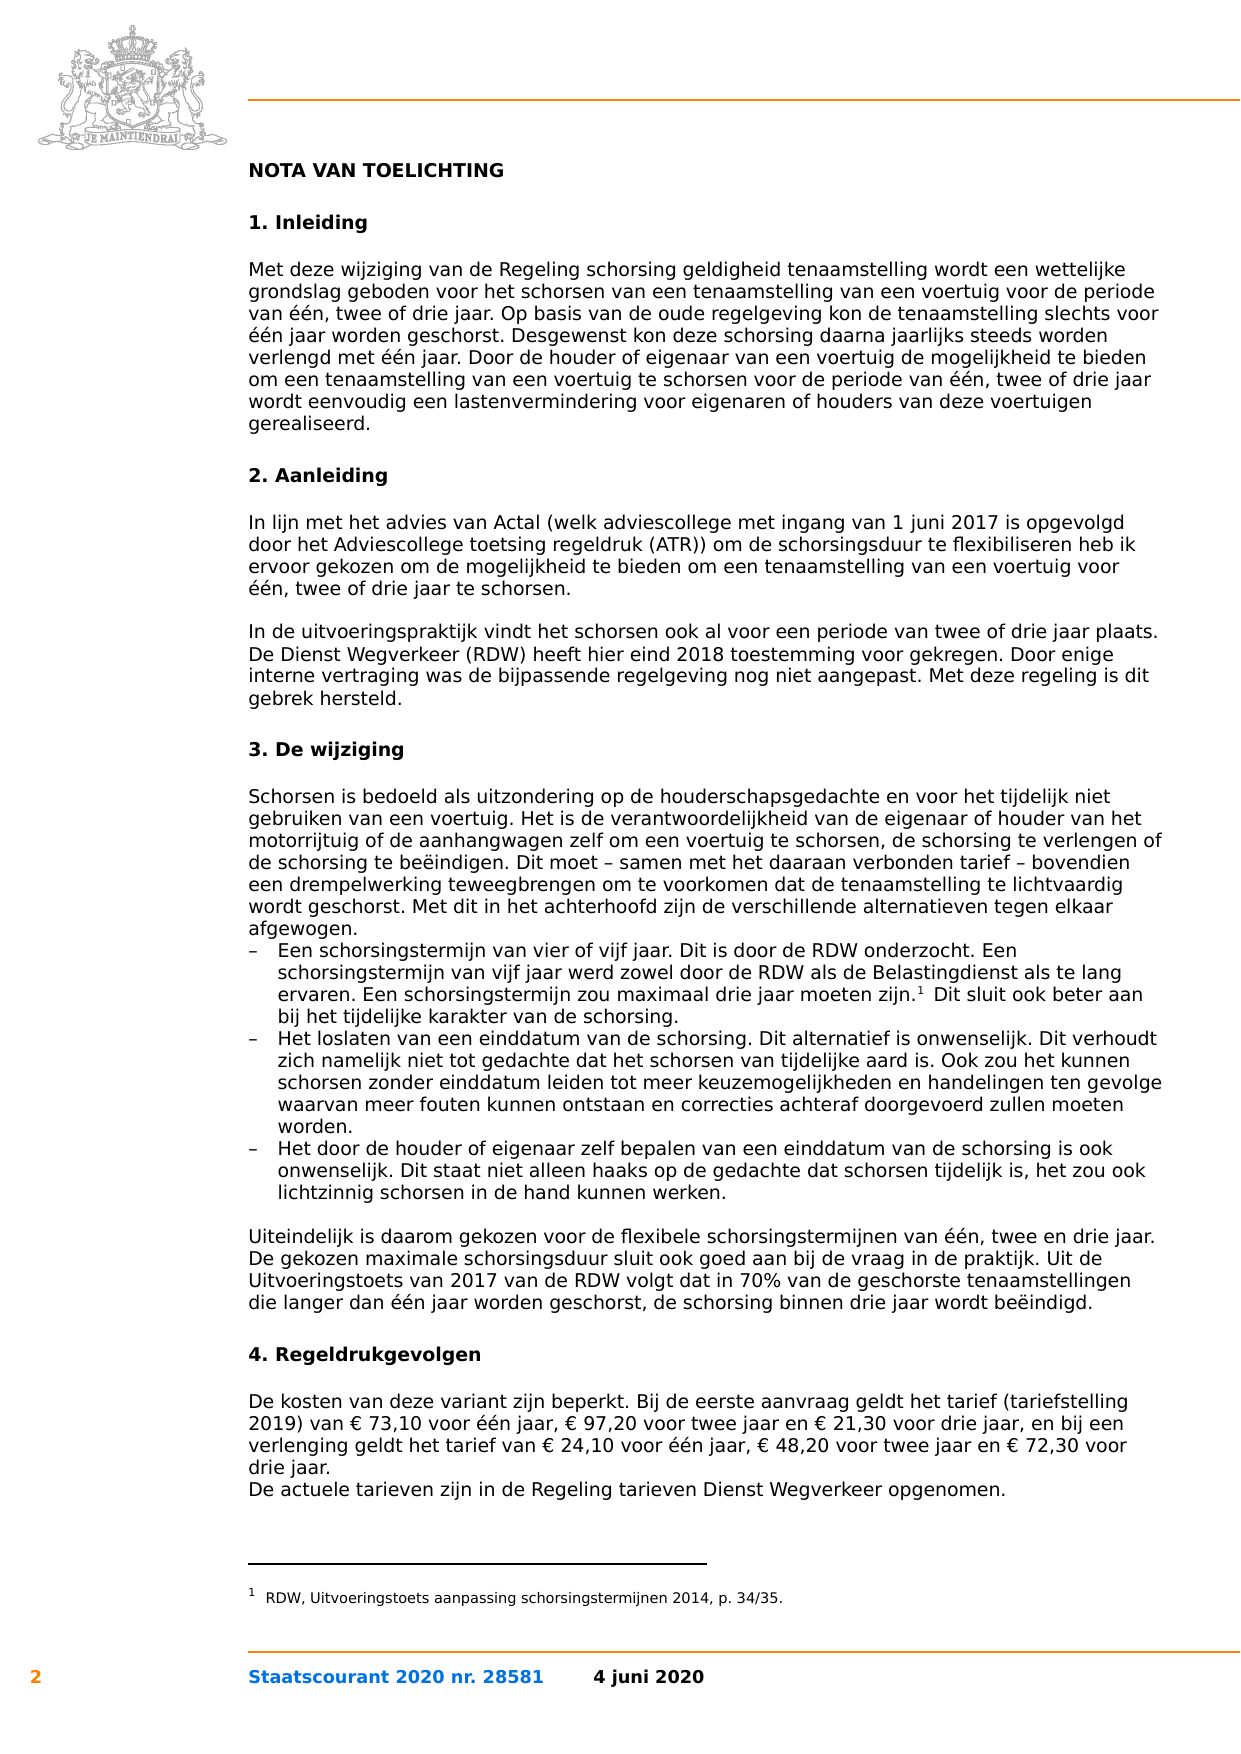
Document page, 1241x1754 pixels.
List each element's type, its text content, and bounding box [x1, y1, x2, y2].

picture [38, 25, 227, 150]
text Schorsen is bedoeld als uitzondering op de houderschapsgedachte en voor het tijdelijk niet gebruiken van een voertuig. Het is de verantwoordelijkheid van de eigenaar of houder van het motorrijtuig of de aanhangwagen zelf om een voertuig te schorsen, de schorsing te verlengen of de schorsing te beëindigen. Dit moet – samen met het daaraan verbonden tarief – bovendien een drempelwerking teweegbrengen om te voorkomen dat de tenaamstelling te lichtvaardig wordt geschorst. Met dit in het achterhoofd zijn de verschillende alternatieven tegen elkaar afgewogen. [248, 786, 1163, 940]
text In lijn met het advies van Actal (welk adviescollege met ingang van 1 juni 2017 is opgevolgd door het Adviescollege toetsing regeldruk (ATR)) om de schorsingsduur te flexibiliseren heb ik ervoor gekozen om de mogelijkheid te bieden om een tenaamstelling van een voertuig voor één, twee of drie jaar te schorsen. [248, 512, 1163, 599]
subtitle 1. Inleiding [248, 212, 1163, 234]
text Met deze wijziging van de Regeling schorsing geldigheid tenaamstelling wordt een wettelijke grondslag geboden voor het schorsen van een tenaamstelling van een voertuig voor de periode van één, twee of drie jaar. Op basis van de oude regelgeving kon de tenaamstelling slechts voor één jaar worden geschorst. Desgewenst kon deze schorsing daarna jaarlijks steeds worden verlengd met één jaar. Door de houder of eigenaar van een voertuig de mogelijkheid te bieden om een tenaamstelling van een voertuig te schorsen voor de periode van één, twee of drie jaar wordt eenvoudig een lastenvermindering voor eigenaren of houders van deze voertuigen gerealiseerd. [248, 259, 1163, 435]
text – Het door de houder of eigenaar zelf bepalen van een einddatum van de schorsing is ook onwenselijk. Dit staat niet alleen haaks op de gedachte dat schorsen tijdelijk is, het zou ook lichtzinnig schorsen in de hand kunnen werken. [248, 1138, 1163, 1204]
text RDW, Uitvoeringstoets aanpassing schorsingstermijnen 2014, p. 34/35. [248, 1586, 1163, 1608]
text De kosten van deze variant zijn beperkt. Bij de eerste aanvraag geldt het tarief (tariefstelling 2019) van € 73,10 voor één jaar, € 97,20 voor twee jaar en € 21,30 voor drie jaar, en bij een verlenging geldt het tarief van € 24,10 voor één jaar, € 48,20 voor twee jaar en € 72,30 voor drie jaar. [248, 1391, 1163, 1479]
text – Het loslaten van een einddatum van de schorsing. Dit alternatief is onwenselijk. Dit verhoudt zich namelijk niet tot gedachte dat het schorsen van tijdelijke aard is. Ook zou het kunnen schorsen zonder einddatum leiden tot meer keuzemogelijkheden en handelingen ten gevolge waarvan meer fouten kunnen ontstaan en correcties achteraf doorgevoerd zullen moeten worden. [248, 1028, 1163, 1138]
subtitle 4. Regeldrukgevolgen [248, 1344, 1163, 1366]
text – Een schorsingstermijn van vier of vijf jaar. Dit is door de RDW onderzocht. Een schorsingstermijn van vijf jaar werd zowel door de RDW als de Belastingdienst als te lang ervaren. Een schorsingstermijn zou maximaal drie jaar moeten zijn. Dit sluit ook beter aan bij het tijdelijke karakter van de schorsing. [248, 940, 1163, 1028]
subtitle 3. De wijziging [248, 739, 1163, 761]
text In de uitvoeringspraktijk vindt het schorsen ook al voor een periode van twee of drie jaar plaats. De Dienst Wegverkeer (RDW) heeft hier eind 2018 toestemming voor gekregen. Door enige interne vertraging was de bijpassende regelgeving nog niet aangepast. Met deze regeling is dit gebrek hersteld. [248, 621, 1163, 709]
text De actuele tarieven zijn in de Regeling tarieven Dienst Wegverkeer opgenomen. [248, 1479, 1163, 1501]
text Uiteindelijk is daarom gekozen voor de flexibele schorsingstermijnen van één, twee en drie jaar. De gekozen maximale schorsingsduur sluit ook goed aan bij de vraag in de praktijk. Uit de Uitvoeringstoets van 2017 van de RDW volgt dat in 70% van de geschorste tenaamstellingen die langer dan één jaar worden geschorst, de schorsing binnen drie jaar wordt beëindigd. [248, 1226, 1163, 1314]
subtitle NOTA VAN TOELICHTING [248, 160, 1163, 182]
subtitle 2. Aanleiding [248, 465, 1163, 487]
